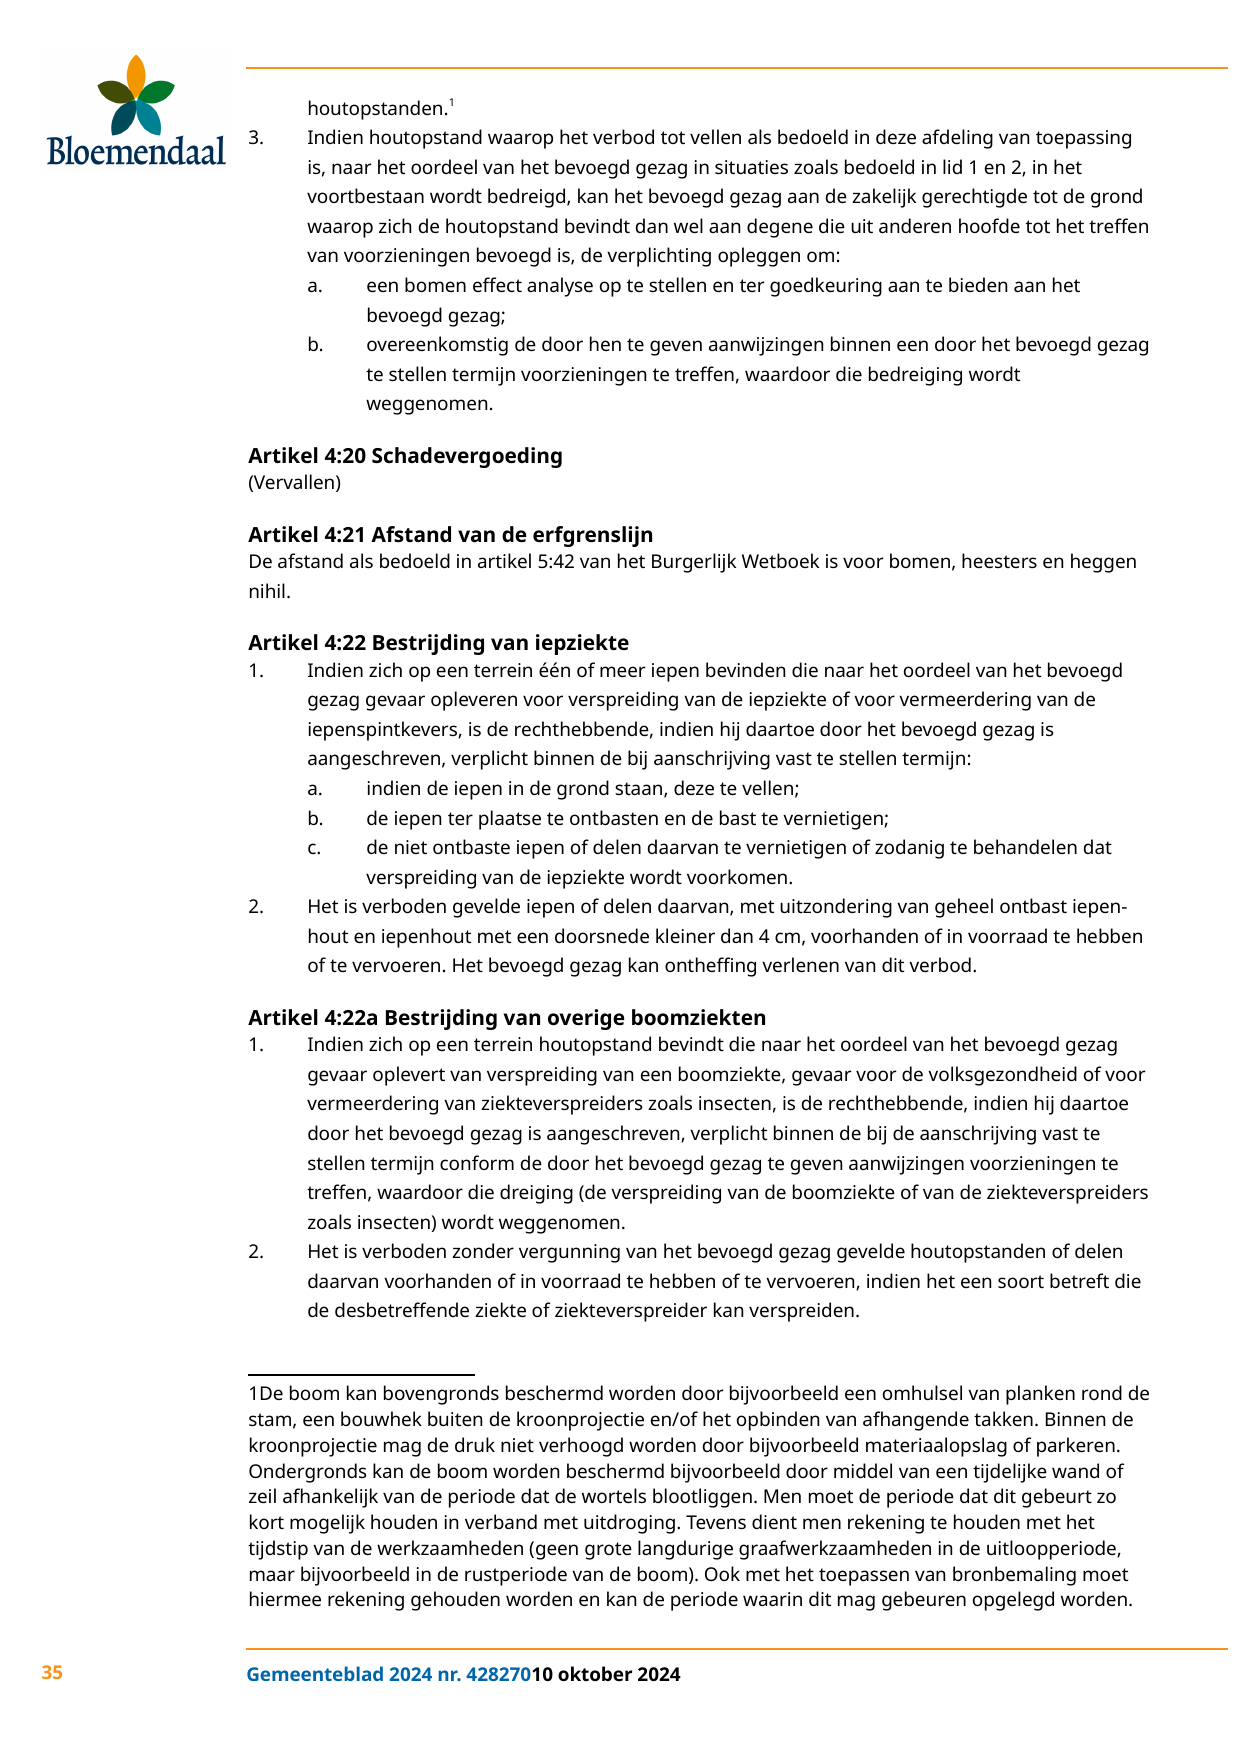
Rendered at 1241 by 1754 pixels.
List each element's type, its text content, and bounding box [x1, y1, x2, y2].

list een bomen effect analyse op te stellen en ter goedkeuring aan te bieden aan het bevoegd gezag; [307, 272, 1152, 328]
list indien de iepen in de grond staan, deze te vellen; [307, 775, 1152, 801]
picture [41, 47, 231, 172]
list Indien zich op een terrein houtopstand bevindt die naar het oordeel van het bevoegd gezag gevaar oplevert van verspreiding van een boomziekte, gevaar voor de volksgezondheid of voor vermeerdering van ziekteverspreiders zoals insecten, is de rechthebbende, indien hij daartoe door het bevoegd gezag is aangeschreven, verplicht binnen de bij de aanschrijving vast te stellen termijn conform de door het bevoegd gezag te geven aanwijzingen voorzieningen te treffen, waardoor die dreiging (de verspreiding van de boomziekte of van de ziekteverspreiders zoals insecten) wordt weggenomen. [248, 1031, 1152, 1235]
list Indien houtopstand waarop het verbod tot vellen als bedoeld in deze afdeling van toepassing is, naar het oordeel van het bevoegd gezag in situaties zoals bedoeld in lid 1 en 2, in het voortbestaan wordt bedreigd, kan het bevoegd gezag aan de zakelijk gerechtigde tot de grond waarop zich de houtopstand bevindt dan wel aan degene die uit anderen hoofde tot het treffen van voorzieningen bevoegd is, de verplichting opleggen om: [248, 124, 1152, 268]
text Artikel 4:22a Bestrijding van overige boomziekten [248, 1003, 1152, 1031]
list De boom kan bovengronds beschermd worden door bijvoorbeeld een omhulsel van planken rond de stam, een bouwhek buiten de kroonprojectie en/of het opbinden van afhangende takken. Binnen de kroonprojectie mag de druk niet verhoogd worden door bijvoorbeeld materiaalopslag of parkeren. Ondergronds kan de boom worden beschermd bijvoorbeeld door middel van een tijdelijke wand of zeil afhankelijk van de periode dat de wortels blootliggen. Men moet de periode dat dit gebeurt zo kort mogelijk houden in verband met uitdroging. Tevens dient men rekening te houden met het tijdstip van de werkzaamheden (geen grote langdurige graafwerkzaamheden in de uitloopperiode, maar bijvoorbeeld in de rustperiode van de boom). Ook met het toepassen van bronbemaling moet hiermee rekening gehouden worden en kan de periode waarin dit mag gebeuren opgelegd worden. [248, 1381, 1152, 1612]
list Het is verboden zonder vergunning van het bevoegd gezag gevelde houtopstanden of delen daarvan voorhanden of in voorraad te hebben of te vervoeren, indien het een soort betreft die de desbetreffende ziekte of ziekteverspreider kan verspreiden. [248, 1238, 1152, 1323]
list de niet ontbaste iepen of delen daarvan te vernietigen of zodanig te behandelen dat verspreiding van de iepziekte wordt voorkomen. [307, 834, 1152, 889]
text Artikel 4:20 Schadevergoeding [248, 441, 1152, 469]
text Artikel 4:22 Bestrijding van iepziekte [248, 628, 1152, 657]
list houtopstanden. [248, 95, 1152, 121]
list overeenkomstig de door hen te geven aanwijzingen binnen een door het bevoegd gezag te stellen termijn voorzieningen te treffen, waardoor die bedreiging wordt weggenomen. [307, 331, 1152, 416]
text (Vervallen) [248, 469, 1152, 495]
list Het is verboden gevelde iepen of delen daarvan, met uitzondering van geheel ontbast iepen-hout en iepenhout met een doorsnede kleiner dan 4 cm, voorhanden of in voorraad te hebben of te vervoeren. Het bevoegd gezag kan ontheffing verlenen van dit verbod. [248, 893, 1152, 978]
text De afstand als bedoeld in artikel 5:42 van het Burgerlijk Wetboek is voor bomen, heesters en heggen nihil. [248, 548, 1152, 604]
list Indien zich op een terrein één of meer iepen bevinden die naar het oordeel van het bevoegd gezag gevaar opleveren voor verspreiding van de iepziekte of voor vermeerdering van de iepenspintkevers, is de rechthebbende, indien hij daartoe door het bevoegd gezag is aangeschreven, verplicht binnen de bij aanschrijving vast te stellen termijn: [248, 657, 1152, 771]
text Artikel 4:21 Afstand van de erfgrenslijn [248, 520, 1152, 548]
list de iepen ter plaatse te ontbasten en de bast te vernietigen; [307, 805, 1152, 830]
